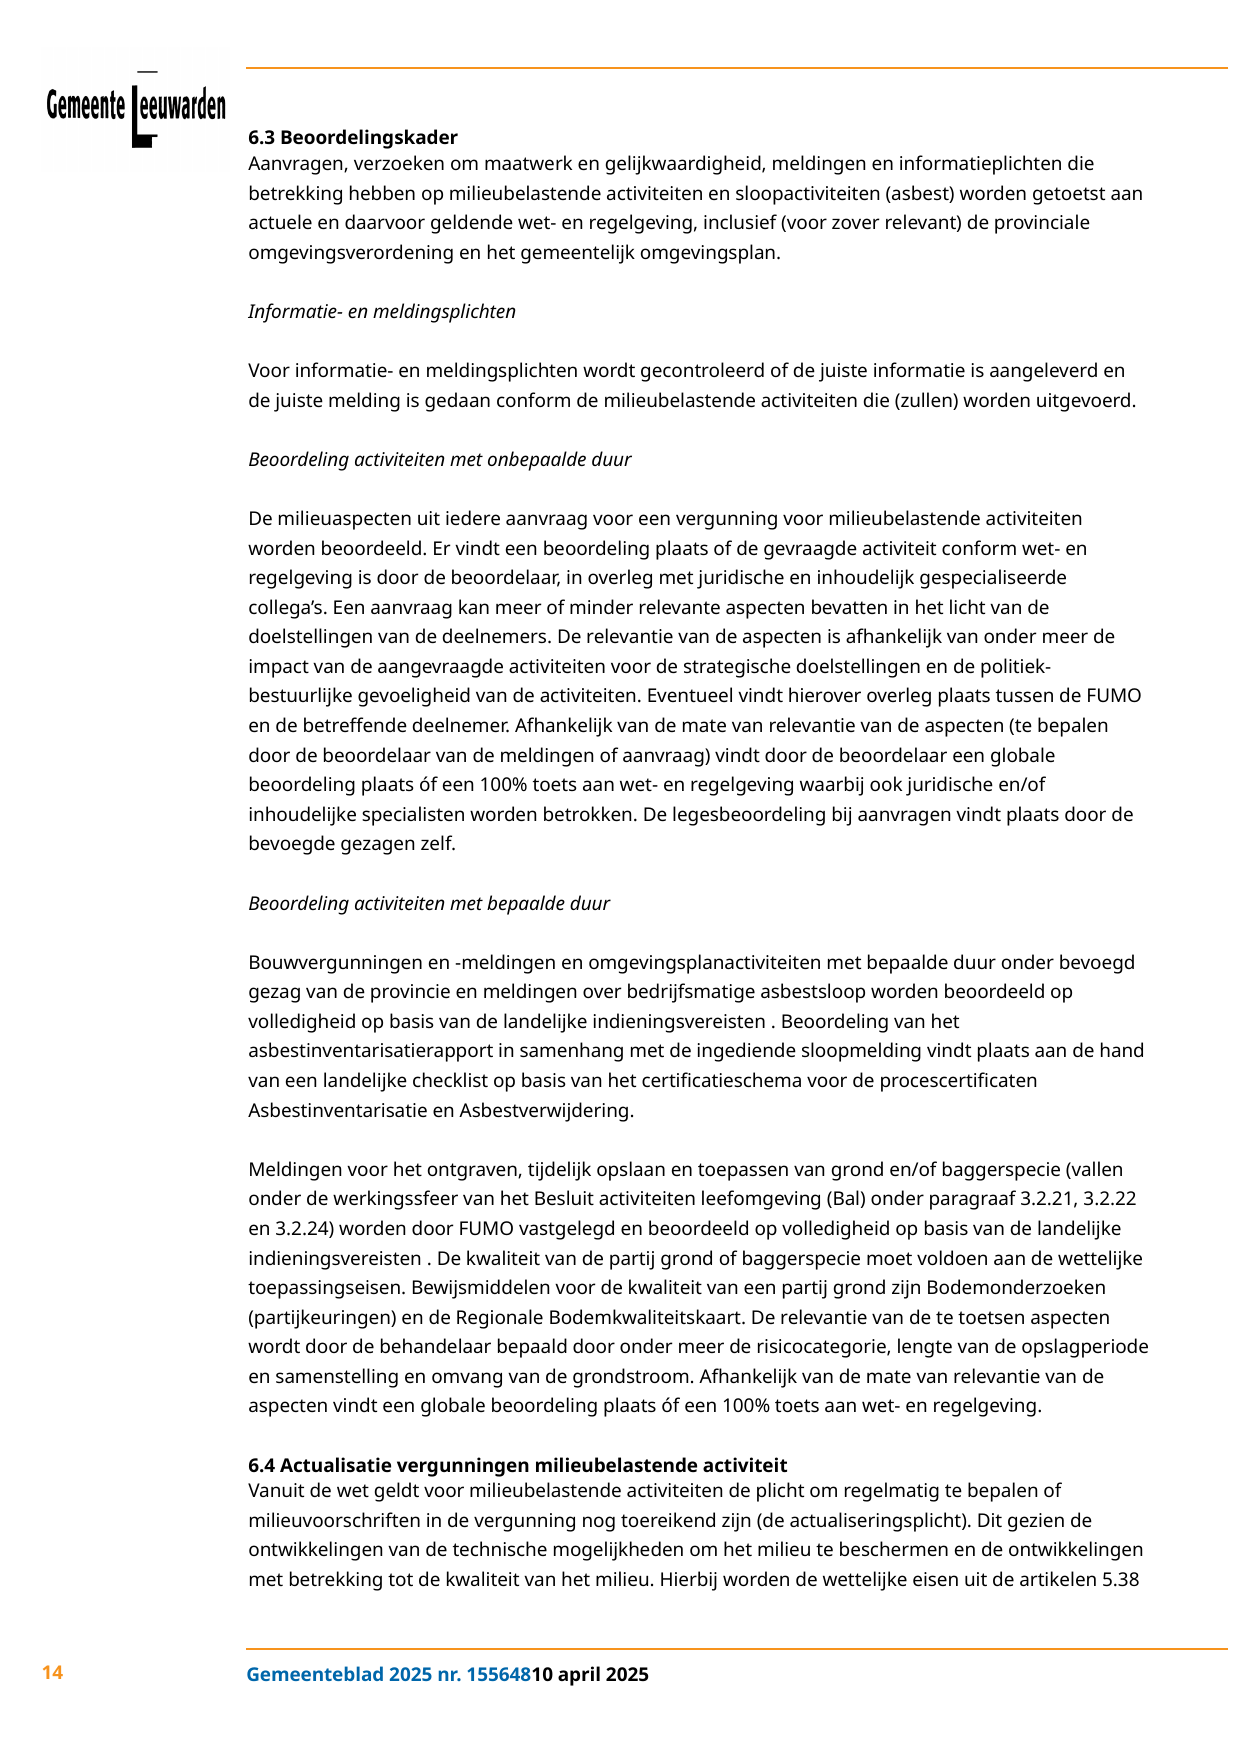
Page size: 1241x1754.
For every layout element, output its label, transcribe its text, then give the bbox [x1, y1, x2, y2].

text 6.4 Actualisatie vergunningen milieubelastende activiteit [248, 1452, 1152, 1477]
text Bouwvergunningen en -meldingen en omgevingsplanactiviteiten met bepaalde duur onder bevoegd gezag van de provincie en meldingen over bedrijfsmatige asbestsloop worden beoordeeld op volledigheid op basis van de landelijke indieningsvereisten . Beoordeling van het asbestinventarisatierapport in samenhang met de ingediende sloopmelding vindt plaats aan de hand van een landelijke checklist op basis van het certificatieschema voor de procescertificaten Asbestinventarisatie en Asbestverwijdering. [248, 949, 1152, 1122]
text Meldingen voor het ontgraven, tijdelijk opslaan en toepassen van grond en/of baggerspecie (vallen onder de werkingssfeer van het Besluit activiteiten leefomgeving (Bal) onder paragraaf 3.2.21, 3.2.22 en 3.2.24) worden door FUMO vastgelegd en beoordeeld op volledigheid op basis van de landelijke indieningsvereisten . De kwaliteit van de partij grond of baggerspecie moet voldoen aan de wettelijke toepassingseisen. Bewijsmiddelen voor de kwaliteit van een partij grond zijn Bodemonderzoeken (partijkeuringen) en de Regionale Bodemkwaliteitskaart. De relevantie van de te toetsen aspecten wordt door de behandelaar bepaald door onder meer de risicocategorie, lengte van de opslagperiode en samenstelling en omvang van de grondstroom. Afhankelijk van de mate van relevantie van de aspecten vindt een globale beoordeling plaats óf een 100% toets aan wet- en regelgeving. [248, 1156, 1152, 1418]
text Vanuit de wet geldt voor milieubelastende activiteiten de plicht om regelmatig te bepalen of milieuvoorschriften in de vergunning nog toereikend zijn (de actualiseringsplicht). Dit gezien de ontwikkelingen van de technische mogelijkheden om het milieu te beschermen en de ontwikkelingen met betrekking tot de kwaliteit van het milieu. Hierbij worden de wettelijke eisen uit de artikelen 5.38 [248, 1477, 1152, 1592]
text Informatie- en meldingsplichten [248, 298, 1152, 324]
text Beoordeling activiteiten met bepaalde duur [248, 890, 1152, 915]
text De milieuaspecten uit iedere aanvraag voor een vergunning voor milieubelastende activiteiten worden beoordeeld. Er vindt een beoordeling plaats of de gevraagde activiteit conform wet- en regelgeving is door de beoordelaar, in overleg met juridische en inhoudelijk gespecialiseerde collega’s. Een aanvraag kan meer of minder relevante aspecten bevatten in het licht van de doelstellingen van de deelnemers. De relevantie van de aspecten is afhankelijk van onder meer de impact van de aangevraagde activiteiten voor de strategische doelstellingen en de politiek-bestuurlijke gevoeligheid van de activiteiten. Eventueel vindt hierover overleg plaats tussen de FUMO en de betreffende deelnemer. Afhankelijk van de mate van relevantie van de aspecten (te bepalen door de beoordelaar van de meldingen of aanvraag) vindt door de beoordelaar een globale beoordeling plaats óf een 100% toets aan wet- en regelgeving waarbij ook juridische en/of inhoudelijke specialisten worden betrokken. De legesbeoordeling bij aanvragen vindt plaats door de bevoegde gezagen zelf. [248, 505, 1152, 856]
text Aanvragen, verzoeken om maatwerk en gelijkwaardigheid, meldingen en informatieplichten die betrekking hebben op milieubelastende activiteiten en sloopactiviteiten (asbest) worden getoetst aan actuele en daarvoor geldende wet- en regelgeving, inclusief (voor zover relevant) de provinciale omgevingsverordening en het gemeentelijk omgevingsplan. [248, 150, 1152, 264]
text 6.3 Beoordelingskader [248, 124, 1152, 150]
text Beoordeling activiteiten met onbepaalde duur [248, 446, 1152, 472]
text Voor informatie- en meldingsplichten wordt gecontroleerd of de juiste informatie is aangeleverd en de juiste melding is gedaan conform de milieubelastende activiteiten die (zullen) worden uitgevoerd. [248, 357, 1152, 412]
picture [41, 47, 231, 172]
